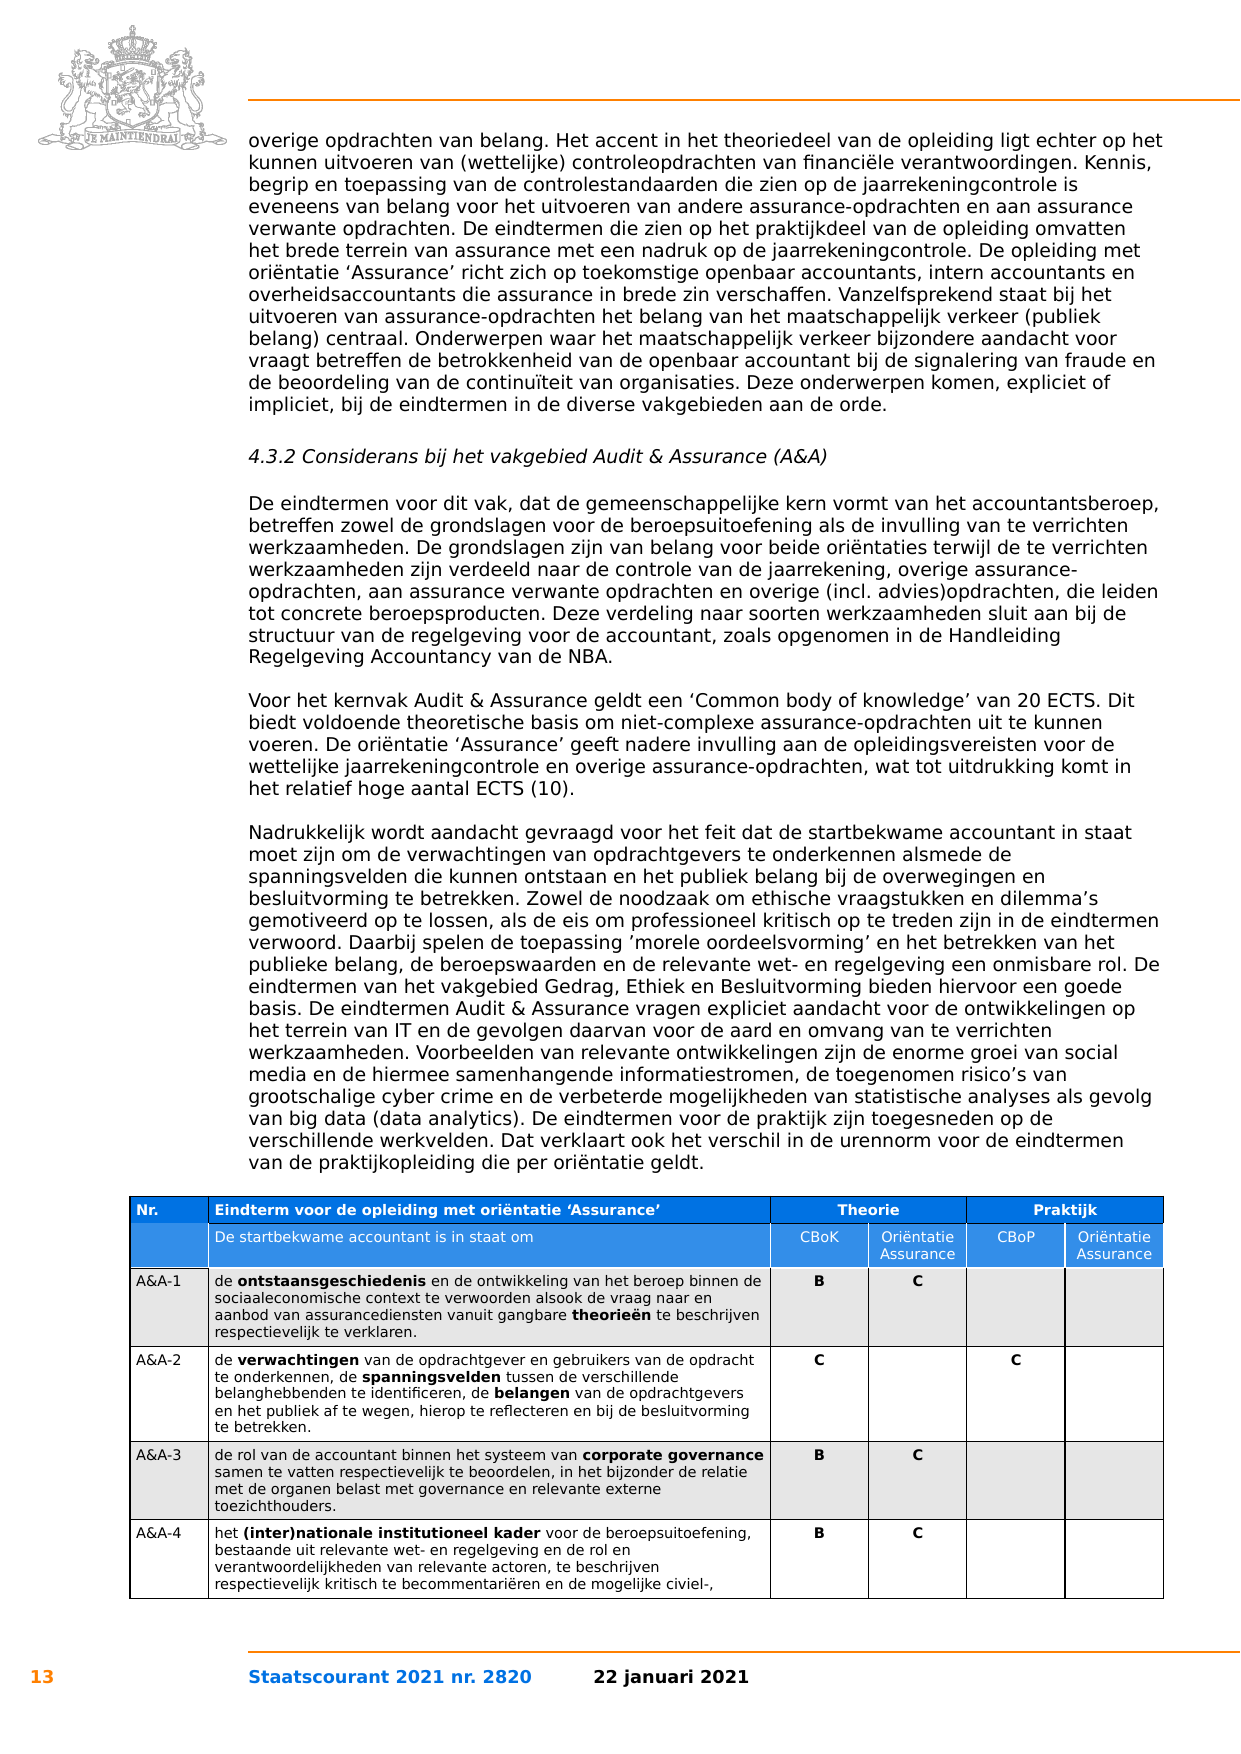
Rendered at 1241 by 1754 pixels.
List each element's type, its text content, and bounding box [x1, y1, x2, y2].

table_cell [869, 1347, 966, 1441]
table_cell C [869, 1520, 966, 1598]
table_cell B [771, 1520, 868, 1598]
table_header Theorie [771, 1197, 966, 1223]
picture [38, 25, 227, 150]
table_cell C [869, 1269, 966, 1346]
table_cell C [869, 1442, 966, 1519]
table_cell Oriëntatie Assurance [1066, 1224, 1163, 1267]
table_cell B [771, 1442, 868, 1519]
text Nadrukkelijk wordt aandacht gevraagd voor het feit dat de startbekwame accountant in staat moet zijn om de verwachtingen van opdrachtgevers te onderkennen alsmede de spanningsvelden die kunnen ontstaan en het publiek belang bij de overwegingen en besluitvorming te betrekken. Zowel de noodzaak om ethische vraagstukken en dilemma’s gemotiveerd op te lossen, als de eis om professioneel kritisch op te treden zijn in de eindtermen verwoord. Daarbij spelen de toepassing ’morele oordeelsvorming’ en het betrekken van het publieke belang, de beroepswaarden en de relevante wet- en regelgeving een onmisbare rol. De eindtermen van het vakgebied Gedrag, Ethiek en Besluitvorming bieden hiervoor een goede basis. De eindtermen Audit & Assurance vragen expliciet aandacht voor de ontwikkelingen op het terrein van IT en de gevolgen daarvan voor de aard en omvang van te verrichten werkzaamheden. Voorbeelden van relevante ontwikkelingen zijn de enorme groei van social media en de hiermee samenhangende informatiestromen, de toegenomen risico’s van grootschalige cyber crime en de verbeterde mogelijkheden van statistische analyses als gevolg van big data (data analytics). De eindtermen voor de praktijk zijn toegesneden op de verschillende werkvelden. Dat verklaart ook het verschil in de urennorm voor de eindtermen van de praktijkopleiding die per oriëntatie geldt. [248, 822, 1163, 1174]
text De eindtermen voor dit vak, dat de gemeenschappelijke kern vormt van het accountantsberoep, betreffen zowel de grondslagen voor de beroepsuitoefening als de invulling van te verrichten werkzaamheden. De grondslagen zijn van belang voor beide oriëntaties terwijl de te verrichten werkzaamheden zijn verdeeld naar de controle van de jaarrekening, overige assurance-opdrachten, aan assurance verwante opdrachten en overige (incl. advies)opdrachten, die leiden tot concrete beroepsproducten. Deze verdeling naar soorten werkzaamheden sluit aan bij de structuur van de regelgeving voor de accountant, zoals opgenomen in de Handleiding Regelgeving Accountancy van de NBA. [248, 493, 1163, 668]
table_header Eindterm voor de opleiding met oriëntatie ‘Assurance’ [209, 1197, 770, 1223]
table_cell C [771, 1347, 868, 1441]
table_cell de rol van de accountant binnen het systeem van corporate governance samen te vatten respectievelijk te beoordelen, in het bijzonder de relatie met de organen belast met governance en relevante externe toezichthouders. [209, 1442, 770, 1519]
table_cell de verwachtingen van de opdrachtgever en gebruikers van de opdracht te onderkennen, de spanningsvelden tussen de verschillende belanghebbenden te identificeren, de belangen van de opdrachtgevers en het publiek af te wegen, hierop te reflecteren en bij de besluitvorming te betrekken. [209, 1347, 770, 1441]
table_header Praktijk [967, 1197, 1163, 1223]
table_cell CBoP [967, 1224, 1064, 1267]
table_cell B [771, 1269, 868, 1346]
subtitle 4.3.2 Considerans bij het vakgebied Audit & Assurance (A&A) [248, 446, 1163, 468]
table_cell CBoK [771, 1224, 868, 1267]
table_header Nr. [131, 1197, 208, 1223]
table_cell de ontstaansgeschiedenis en de ontwikkeling van het beroep binnen de sociaaleconomische context te verwoorden alsook de vraag naar en aanbod van assurancediensten vanuit gangbare theorieën te beschrijven respectievelijk te verklaren. [209, 1269, 770, 1346]
table_cell het (inter)nationale institutioneel kader voor de beroepsuitoefening, bestaande uit relevante wet- en regelgeving en de rol en verantwoordelijkheden van relevante actoren, te beschrijven respectievelijk kritisch te becommentariëren en de mogelijke civiel-, [209, 1520, 770, 1598]
table_cell [1066, 1442, 1163, 1519]
text Voor het kernvak Audit & Assurance geldt een ‘Common body of knowledge’ van 20 ECTS. Dit biedt voldoende theoretische basis om niet-complexe assurance-opdrachten uit te kunnen voeren. De oriëntatie ‘Assurance’ geeft nadere invulling aan de opleidingsvereisten voor de wettelijke jaarrekeningcontrole en overige assurance-opdrachten, wat tot uitdrukking komt in het relatief hoge aantal ECTS (10). [248, 690, 1163, 800]
table_cell A&A-1 [131, 1269, 208, 1346]
table_cell C [967, 1347, 1064, 1441]
table_cell [967, 1442, 1064, 1519]
table_cell [1066, 1347, 1163, 1441]
table_cell [967, 1269, 1064, 1346]
table_cell De startbekwame accountant is in staat om [209, 1224, 770, 1267]
table_cell A&A-2 [131, 1347, 208, 1441]
table_cell Oriëntatie Assurance [869, 1224, 966, 1267]
table_cell [1066, 1269, 1163, 1346]
table_cell [1066, 1520, 1163, 1598]
table_cell A&A-4 [131, 1520, 208, 1598]
text overige opdrachten van belang. Het accent in het theoriedeel van de opleiding ligt echter op het kunnen uitvoeren van (wettelijke) controleopdrachten van financiële verantwoordingen. Kennis, begrip en toepassing van de controlestandaarden die zien op de jaarrekeningcontrole is eveneens van belang voor het uitvoeren van andere assurance-opdrachten en aan assurance verwante opdrachten. De eindtermen die zien op het praktijkdeel van de opleiding omvatten het brede terrein van assurance met een nadruk op de jaarrekeningcontrole. De opleiding met oriëntatie ‘Assurance’ richt zich op toekomstige openbaar accountants, intern accountants en overheidsaccountants die assurance in brede zin verschaffen. Vanzelfsprekend staat bij het uitvoeren van assurance-opdrachten het belang van het maatschappelijk verkeer (publiek belang) centraal. Onderwerpen waar het maatschappelijk verkeer bijzondere aandacht voor vraagt betreffen de betrokkenheid van de openbaar accountant bij de signalering van fraude en de beoordeling van de continuïteit van organisaties. Deze onderwerpen komen, expliciet of impliciet, bij de eindtermen in de diverse vakgebieden aan de orde. [248, 130, 1163, 416]
table_cell A&A-3 [131, 1442, 208, 1519]
table_cell [967, 1520, 1064, 1598]
